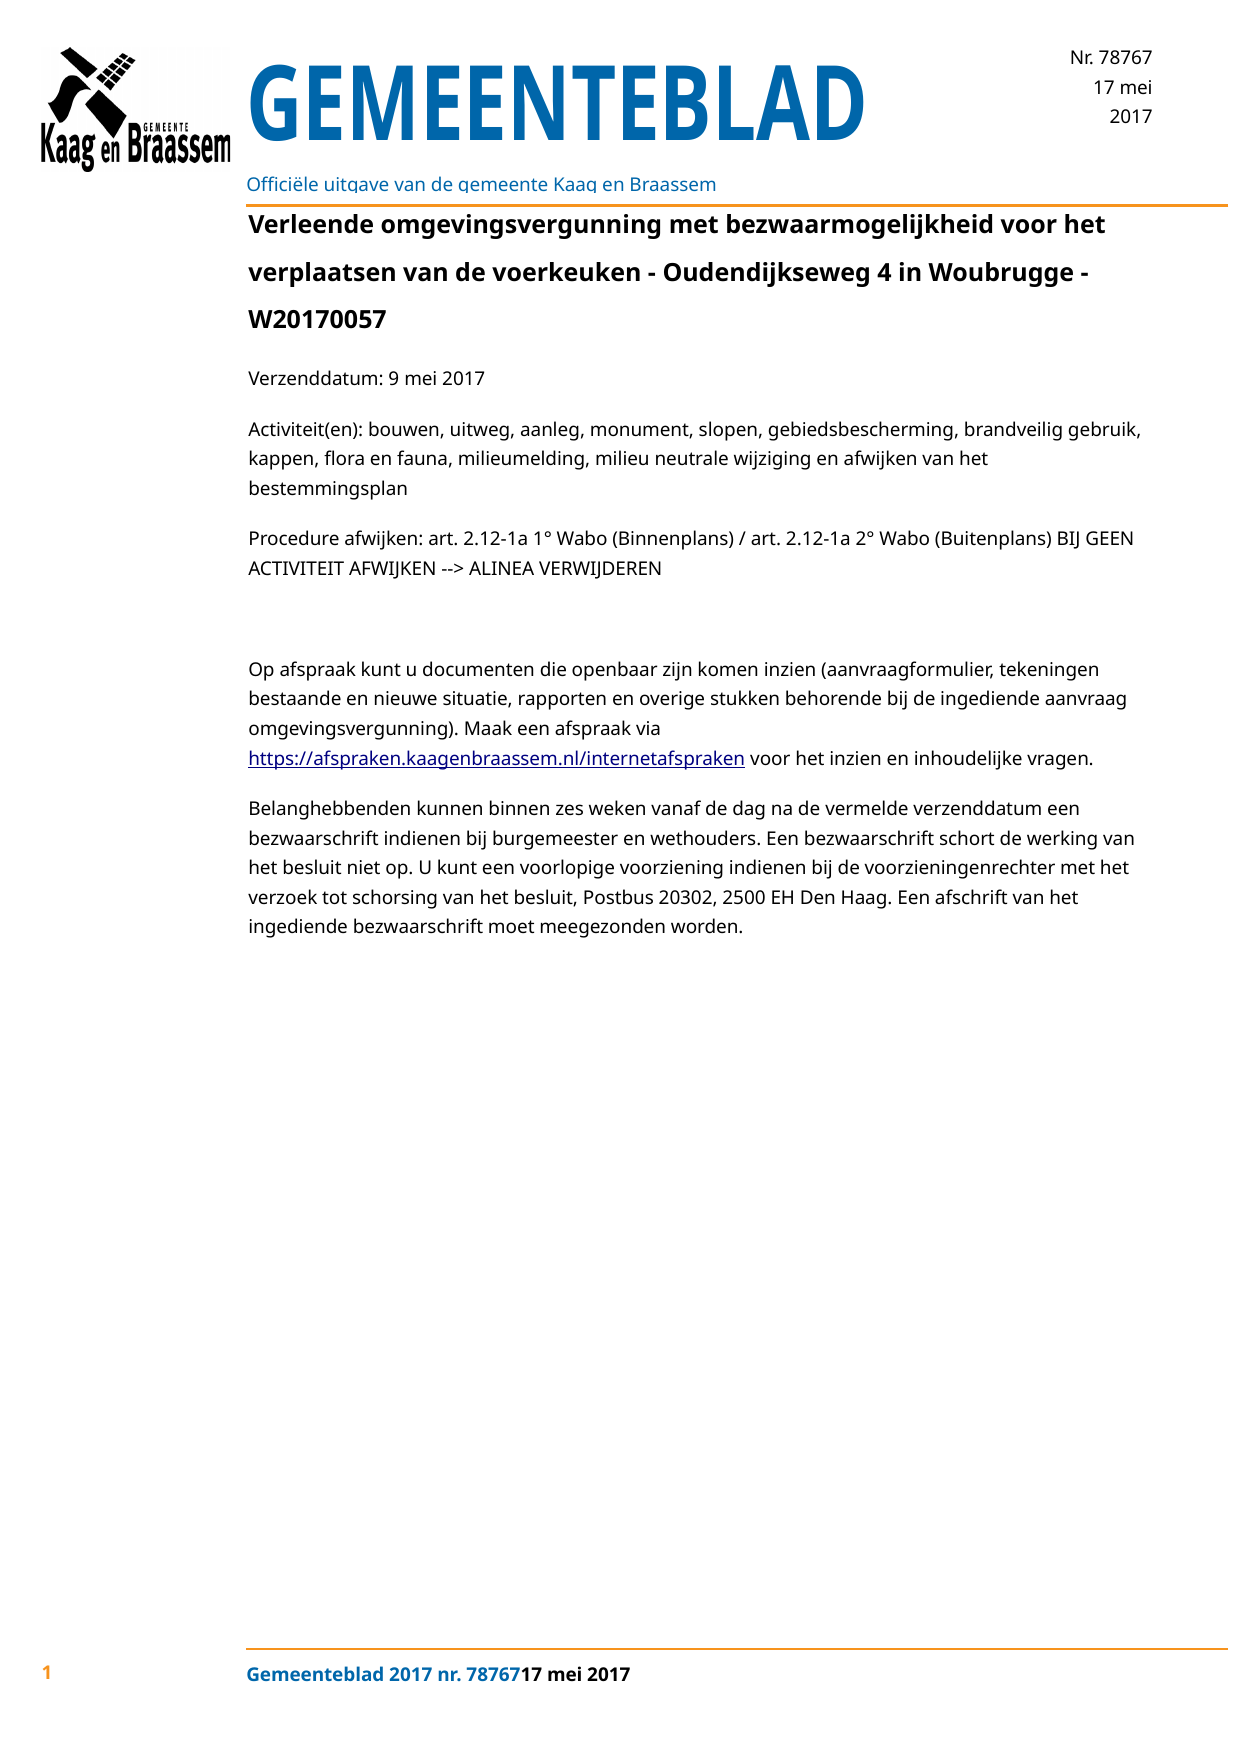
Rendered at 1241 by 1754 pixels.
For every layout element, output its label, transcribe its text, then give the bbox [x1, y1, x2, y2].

text Verzenddatum: 9 mei 2017 [248, 366, 1152, 391]
text Activiteit(en): bouwen, uitweg, aanleg, monument, slopen, gebiedsbescherming, brandveilig gebruik, kappen, flora en fauna, milieumelding, milieu neutrale wijziging en afwijken van het bestemmingsplan [248, 416, 1152, 501]
text Op afspraak kunt u documenten die openbaar zijn komen inzien (aanvraagformulier, tekeningen bestaande en nieuwe situatie, rapporten en overige stukken behorende bij de ingediende aanvraag omgevingsvergunning). Maak een afspraak via https://afspraken.kaagenbraassem.nl/internetafspraken voor het inzien en inhoudelijke vragen. [248, 656, 1152, 770]
text Belanghebbenden kunnen binnen zes weken vanaf de dag na de vermelde verzenddatum een bezwaarschrift indienen bij burgemeester en wethouders. Een bezwaarschrift schort de werking van het besluit niet op. U kunt een voorlopige voorziening indienen bij de voorzieningenrechter met het verzoek tot schorsing van het besluit, Postbus 20302, 2500 EH Den Haag. Een afschrift van het ingediende bezwaarschrift moet meegezonden worden. [248, 795, 1152, 939]
text Verleende omgevingsvergunning met bezwaarmogelijkheid voor het verplaatsen van de voerkeuken - Oudendijkseweg 4 in Woubrugge - W20170057 [248, 207, 1152, 336]
text Procedure afwijken: art. 2.12-1a 1° Wabo (Binnenplans) / art. 2.12-1a 2° Wabo (Buitenplans) BIJ GEEN ACTIVITEIT AFWIJKEN --> ALINEA VERWIJDEREN [248, 526, 1152, 581]
picture [41, 47, 231, 172]
